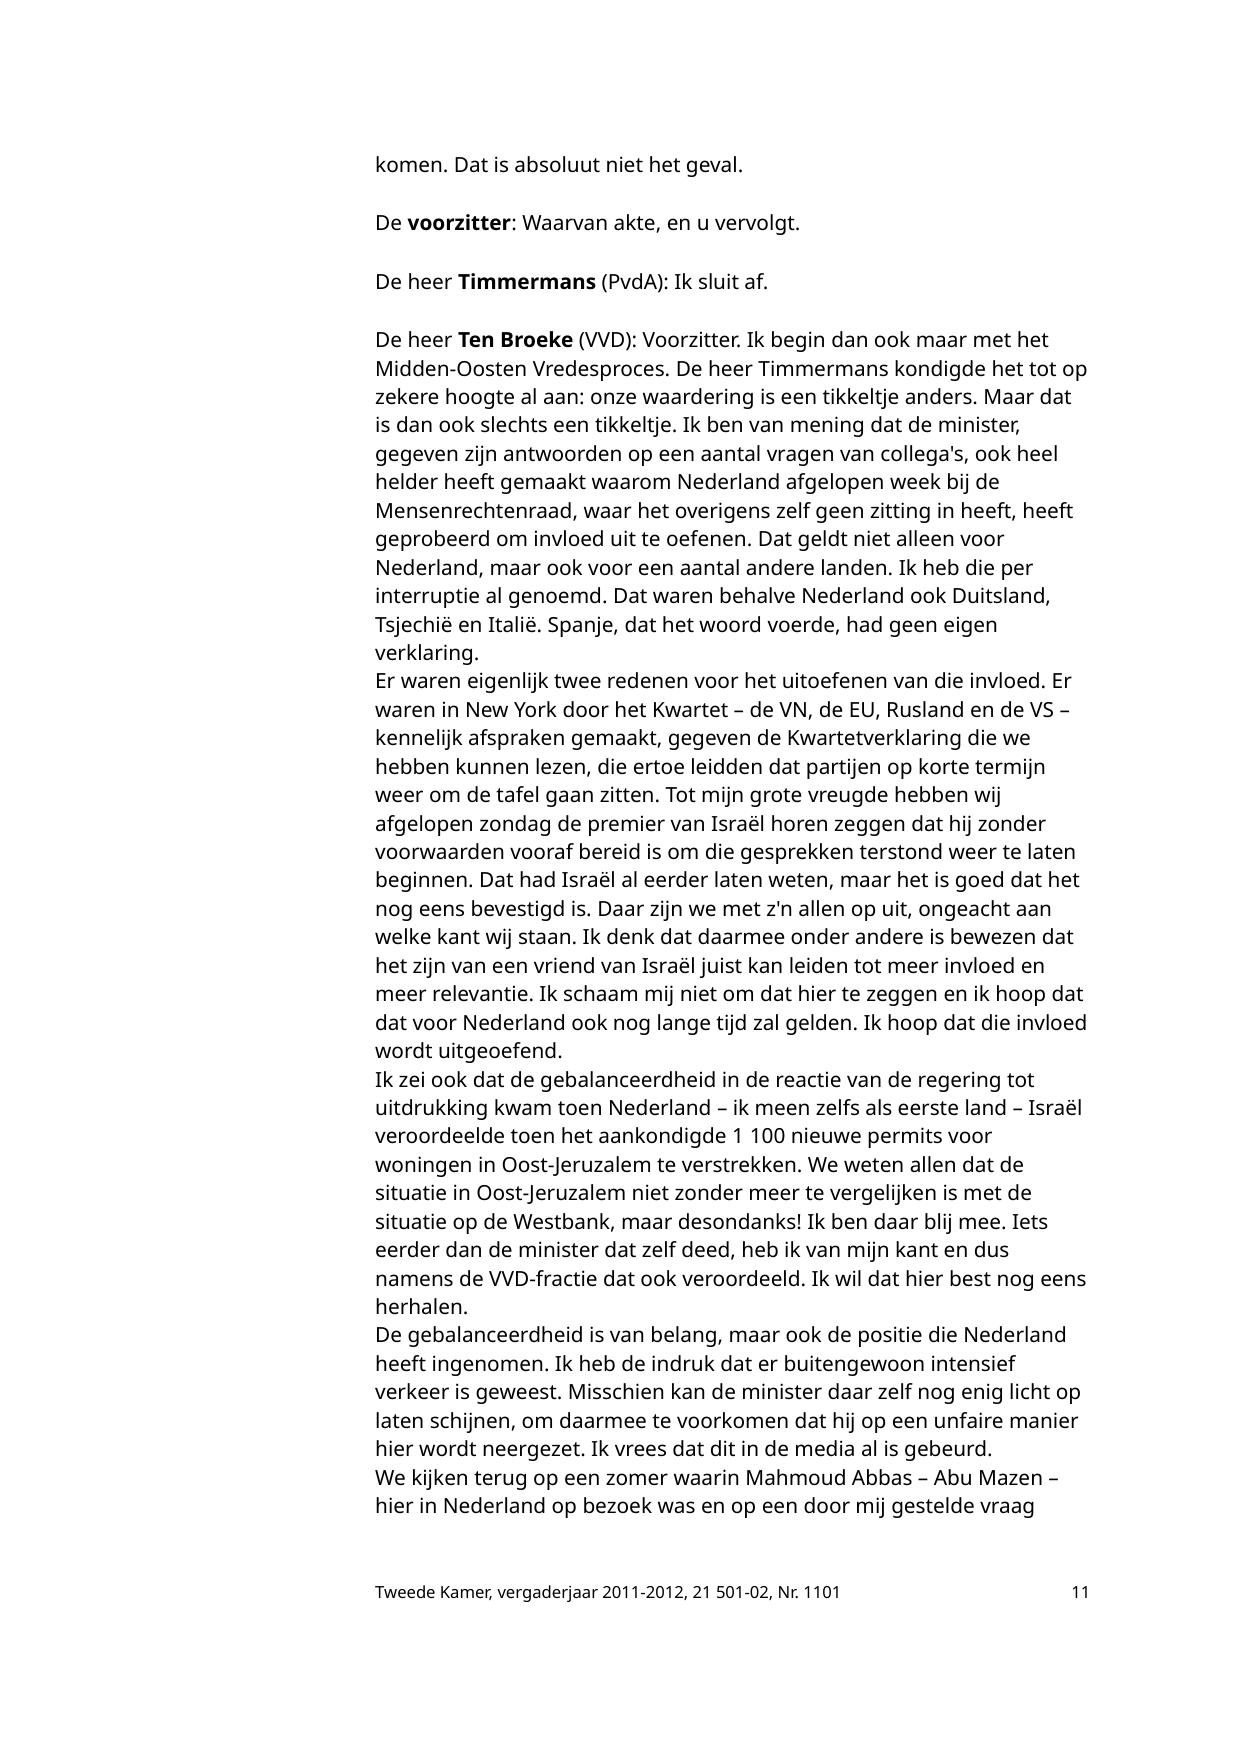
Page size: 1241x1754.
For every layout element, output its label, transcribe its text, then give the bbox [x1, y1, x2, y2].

text Ik zei ook dat de gebalanceerdheid in de reactie van de regering tot uitdrukking kwam toen Nederland – ik meen zelfs als eerste land – Israël veroordeelde toen het aankondigde 1 100 nieuwe permits voor woningen in Oost-Jeruzalem te verstrekken. We weten allen dat de situatie in Oost-Jeruzalem niet zonder meer te vergelijken is met de situatie op de Westbank, maar desondanks! Ik ben daar blij mee. Iets eerder dan de minister dat zelf deed, heb ik van mijn kant en dus namens de VVD-fractie dat ook veroordeeld. Ik wil dat hier best nog eens herhalen. [375, 1065, 1090, 1321]
text De gebalanceerdheid is van belang, maar ook de positie die Nederland heeft ingenomen. Ik heb de indruk dat er buitengewoon intensief verkeer is geweest. Misschien kan de minister daar zelf nog enig licht op laten schijnen, om daarmee te voorkomen dat hij op een unfaire manier hier wordt neergezet. Ik vrees dat dit in de media al is gebeurd. [375, 1321, 1090, 1463]
text Er waren eigenlijk twee redenen voor het uitoefenen van die invloed. Er waren in New York door het Kwartet – de VN, de EU, Rusland en de VS – kennelijk afspraken gemaakt, gegeven de Kwartetverklaring die we hebben kunnen lezen, die ertoe leidden dat partijen op korte termijn weer om de tafel gaan zitten. Tot mijn grote vreugde hebben wij afgelopen zondag de premier van Israël horen zeggen dat hij zonder voorwaarden vooraf bereid is om die gesprekken terstond weer te laten beginnen. Dat had Israël al eerder laten weten, maar het is goed dat het nog eens bevestigd is. Daar zijn we met z'n allen op uit, ongeacht aan welke kant wij staan. Ik denk dat daarmee onder andere is bewezen dat het zijn van een vriend van Israël juist kan leiden tot meer invloed en meer relevantie. Ik schaam mij niet om dat hier te zeggen en ik hoop dat dat voor Nederland ook nog lange tijd zal gelden. Ik hoop dat die invloed wordt uitgeoefend. [375, 667, 1090, 1065]
text We kijken terug op een zomer waarin Mahmoud Abbas – Abu Mazen – hier in Nederland op bezoek was en op een door mij gestelde vraag [375, 1463, 1090, 1520]
text De heer Ten Broeke (VVD): Voorzitter. Ik begin dan ook maar met het Midden-Oosten Vredesproces. De heer Timmermans kondigde het tot op zekere hoogte al aan: onze waardering is een tikkeltje anders. Maar dat is dan ook slechts een tikkeltje. Ik ben van mening dat de minister, gegeven zijn antwoorden op een aantal vragen van collega's, ook heel helder heeft gemaakt waarom Nederland afgelopen week bij de Mensenrechtenraad, waar het overigens zelf geen zitting in heeft, heeft geprobeerd om invloed uit te oefenen. Dat geldt niet alleen voor Nederland, maar ook voor een aantal andere landen. Ik heb die per interruptie al genoemd. Dat waren behalve Nederland ook Duitsland, Tsjechië en Italië. Spanje, dat het woord voerde, had geen eigen verklaring. [375, 325, 1090, 667]
text komen. Dat is absoluut niet het geval. [375, 150, 1090, 178]
text De voorzitter: Waarvan akte, en u vervolgt. [375, 208, 1090, 237]
text De heer Timmermans (PvdA): Ik sluit af. [375, 267, 1090, 295]
